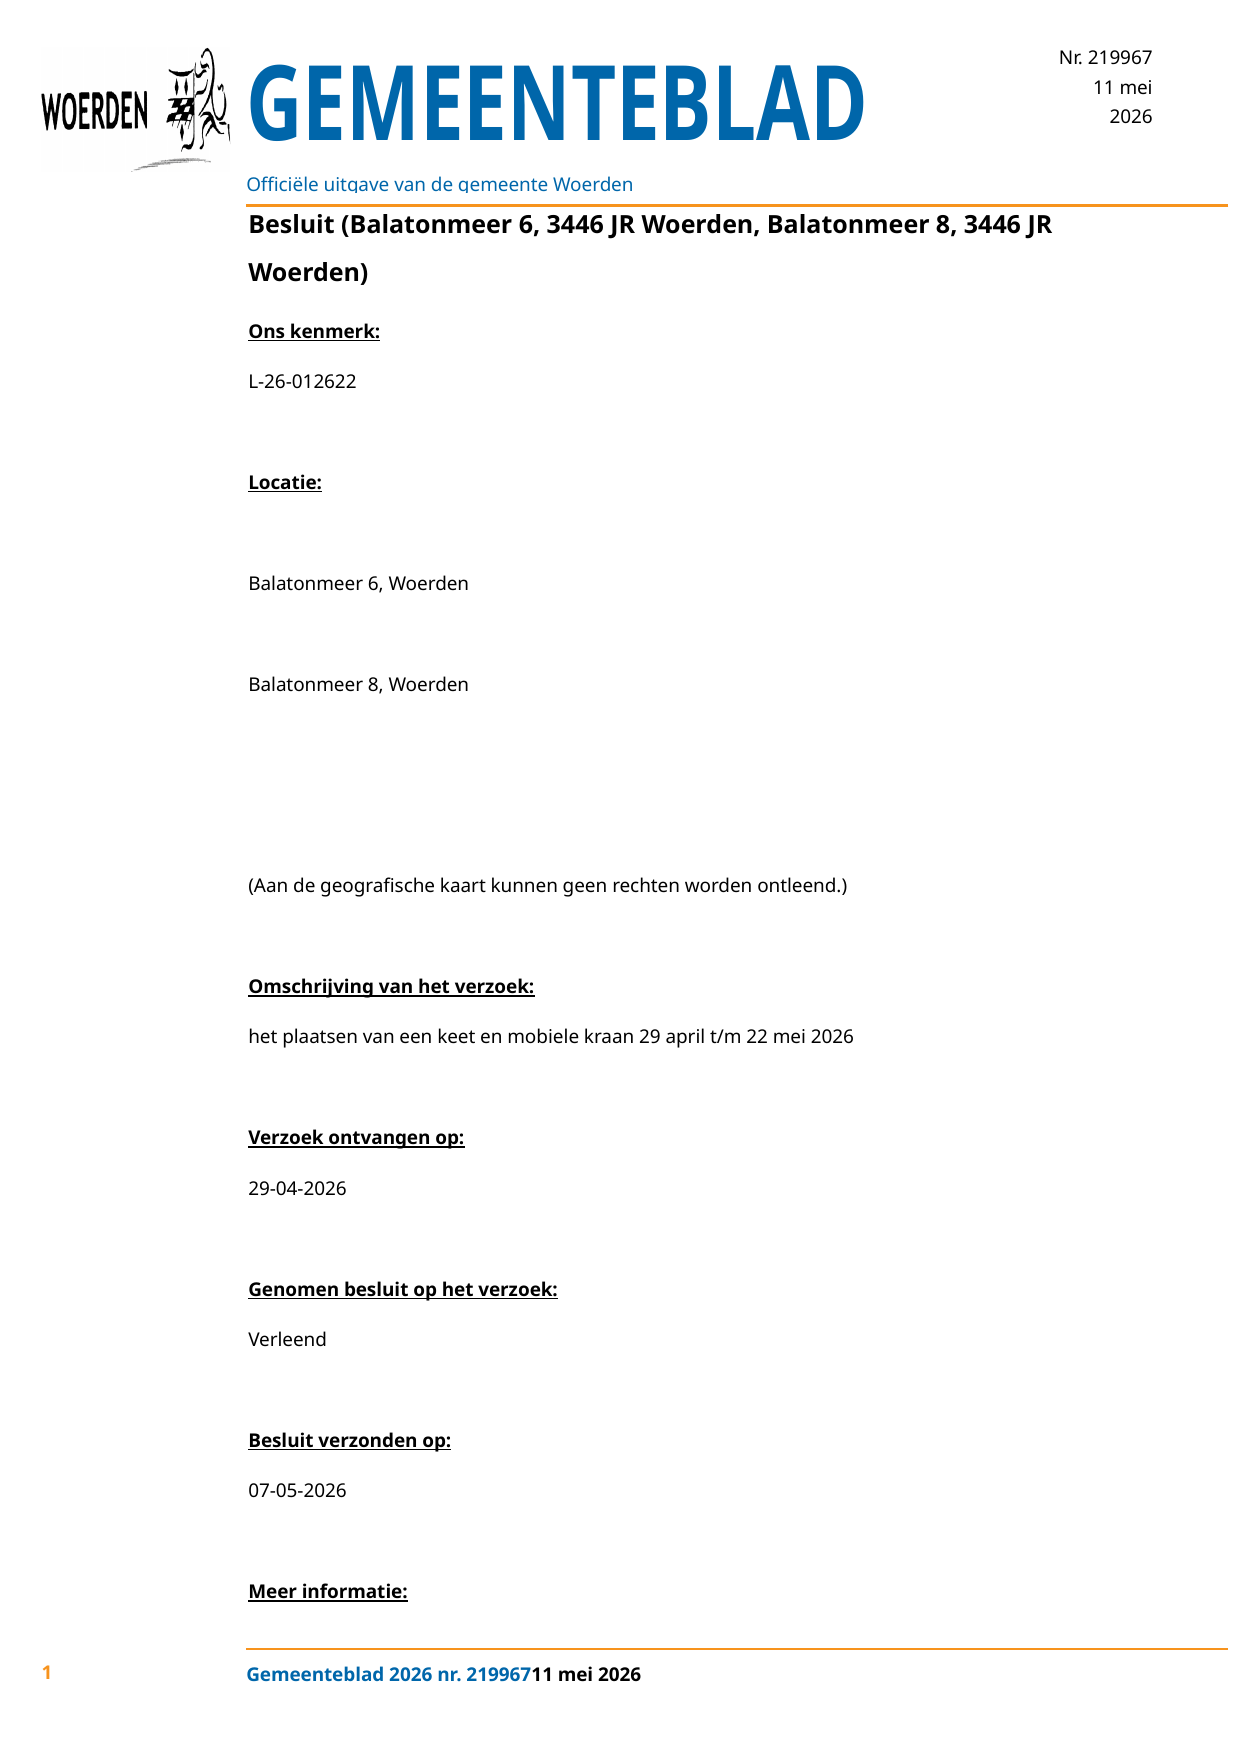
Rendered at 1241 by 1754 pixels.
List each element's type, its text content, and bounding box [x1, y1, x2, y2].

text L-26-012622 [248, 368, 1152, 394]
text Omschrijving van het verzoek: [248, 973, 1152, 999]
text Meer informatie: [248, 1578, 1152, 1604]
text Besluit verzonden op: [248, 1427, 1152, 1453]
text Ons kenmerk: [248, 318, 1152, 344]
text het plaatsen van een keet en mobiele kraan 29 april t/m 22 mei 2026 [248, 1024, 1152, 1049]
text Besluit (Balatonmeer 6, 3446 JR Woerden, Balatonmeer 8, 3446 JR Woerden) [248, 207, 1152, 288]
text 29-04-2026 [248, 1175, 1152, 1201]
text 07-05-2026 [248, 1477, 1152, 1503]
text Locatie: [248, 469, 1152, 495]
text Balatonmeer 8, Woerden [248, 671, 1152, 697]
text Balatonmeer 6, Woerden [248, 570, 1152, 596]
text Verzoek ontvangen op: [248, 1124, 1152, 1150]
text Verleend [248, 1326, 1152, 1352]
picture [41, 47, 231, 172]
text Genomen besluit op het verzoek: [248, 1276, 1152, 1302]
text (Aan de geografische kaart kunnen geen rechten worden ontleend.) [248, 872, 1152, 898]
